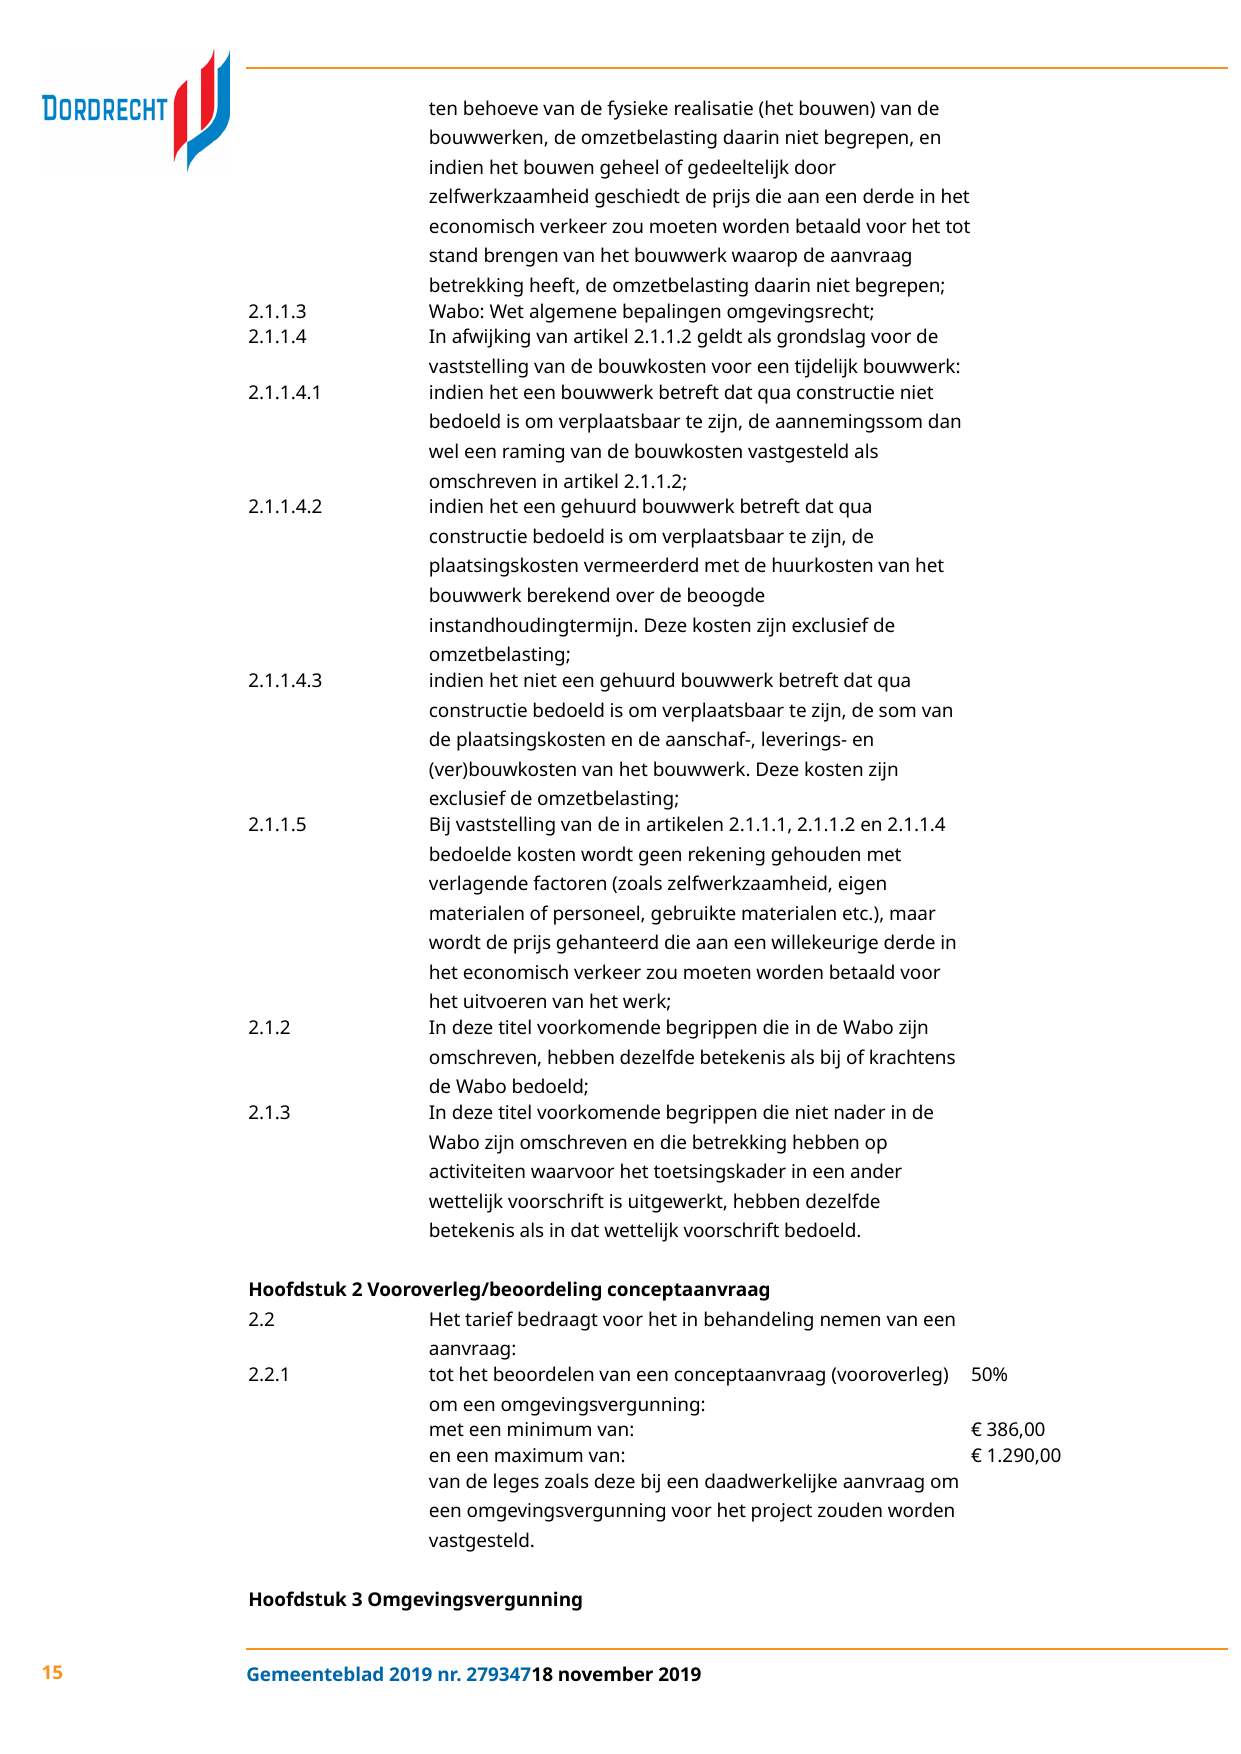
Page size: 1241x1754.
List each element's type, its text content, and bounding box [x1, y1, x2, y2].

table_cell van de leges zoals deze bij een daadwerkelijke aanvraag om een omgevingsvergunning voor het project zouden worden vastgesteld. [429, 1468, 971, 1553]
table_cell [971, 1015, 1152, 1099]
table_cell 50% [971, 1361, 1152, 1417]
table_cell € 386,00 [971, 1417, 1152, 1442]
table_cell [248, 1417, 429, 1442]
table_cell In deze titel voorkomende begrippen die niet nader in de Wabo zijn omschreven en die betrekking hebben op activiteiten waarvoor het toetsingskader in een ander wettelijk voorschrift is uitgewerkt, hebben dezelfde betekenis als in dat wettelijk voorschrift bedoeld. [429, 1099, 971, 1243]
table_cell 2.1.1.5 [248, 811, 429, 1014]
table_cell 2.1.1.4.1 [248, 379, 429, 493]
table_cell 2.1.1.4.2 [248, 494, 429, 667]
table_cell [248, 1468, 429, 1553]
text Hoofdstuk 3 Omgevingsvergunning [248, 1586, 1152, 1611]
table_cell [971, 1468, 1152, 1553]
table_cell 2.1.1.4.3 [248, 667, 429, 811]
table_cell ten behoeve van de fysieke realisatie (het bouwen) van de bouwwerken, de omzetbelasting daarin niet begrepen, en indien het bouwen geheel of gedeeltelijk door zelfwerkzaamheid geschiedt de prijs die aan een derde in het economisch verkeer zou moeten worden betaald voor het tot stand brengen van het bouwwerk waarop de aanvraag betrekking heeft, de omzetbelasting daarin niet begrepen; [429, 95, 971, 298]
table_cell 2.1.2 [248, 1015, 429, 1099]
table_cell [248, 1442, 429, 1468]
table_cell indien het niet een gehuurd bouwwerk betreft dat qua constructie bedoeld is om verplaatsbaar te zijn, de som van de plaatsingskosten en de aanschaf-, leverings- en (ver)bouwkosten van het bouwwerk. Deze kosten zijn exclusief de omzetbelasting; [429, 667, 971, 811]
table_cell 2.1.1.4 [248, 324, 429, 379]
table_cell [971, 667, 1152, 811]
table_cell [971, 811, 1152, 1014]
table_header [971, 1306, 1152, 1361]
table_cell [971, 1099, 1152, 1243]
table_cell indien het een bouwwerk betreft dat qua constructie niet bedoeld is om verplaatsbaar te zijn, de aannemingssom dan wel een raming van de bouwkosten vastgesteld als omschreven in artikel 2.1.1.2; [429, 379, 971, 493]
table_cell € 1.290,00 [971, 1442, 1152, 1468]
table_header 2.2 [248, 1306, 429, 1361]
table_cell 2.2.1 [248, 1361, 429, 1417]
table_cell 2.1.1.3 [248, 298, 429, 324]
table_cell tot het beoordelen van een conceptaanvraag (vooroverleg) om een omgevingsvergunning: [429, 1361, 971, 1417]
table_cell Wabo: Wet algemene bepalingen omgevingsrecht; [429, 298, 971, 324]
text Hoofdstuk 2 Vooroverleg/beoordeling conceptaanvraag [248, 1276, 1152, 1302]
table_cell In afwijking van artikel 2.1.1.2 geldt als grondslag voor de vaststelling van de bouwkosten voor een tijdelijk bouwwerk: [429, 324, 971, 379]
table_header Het tarief bedraagt voor het in behandeling nemen van een aanvraag: [429, 1306, 971, 1361]
table_cell [971, 379, 1152, 493]
table_cell [971, 324, 1152, 379]
table_cell met een minimum van: [429, 1417, 971, 1442]
table_cell 2.1.3 [248, 1099, 429, 1243]
table_cell indien het een gehuurd bouwwerk betreft dat qua constructie bedoeld is om verplaatsbaar te zijn, de plaatsingskosten vermeerderd met de huurkosten van het bouwwerk berekend over de beoogde instandhoudingtermijn. Deze kosten zijn exclusief de omzetbelasting; [429, 494, 971, 667]
table_cell [971, 298, 1152, 324]
table_cell [971, 95, 1152, 298]
table_cell [971, 494, 1152, 667]
table_cell [248, 95, 429, 298]
table_cell Bij vaststelling van de in artikelen 2.1.1.1, 2.1.1.2 en 2.1.1.4 bedoelde kosten wordt geen rekening gehouden met verlagende factoren (zoals zelfwerkzaamheid, eigen materialen of personeel, gebruikte materialen etc.), maar wordt de prijs gehanteerd die aan een willekeurige derde in het economisch verkeer zou moeten worden betaald voor het uitvoeren van het werk; [429, 811, 971, 1014]
table_cell en een maximum van: [429, 1442, 971, 1468]
table_cell In deze titel voorkomende begrippen die in de Wabo zijn omschreven, hebben dezelfde betekenis als bij of krachtens de Wabo bedoeld; [429, 1015, 971, 1099]
picture [41, 47, 231, 172]
